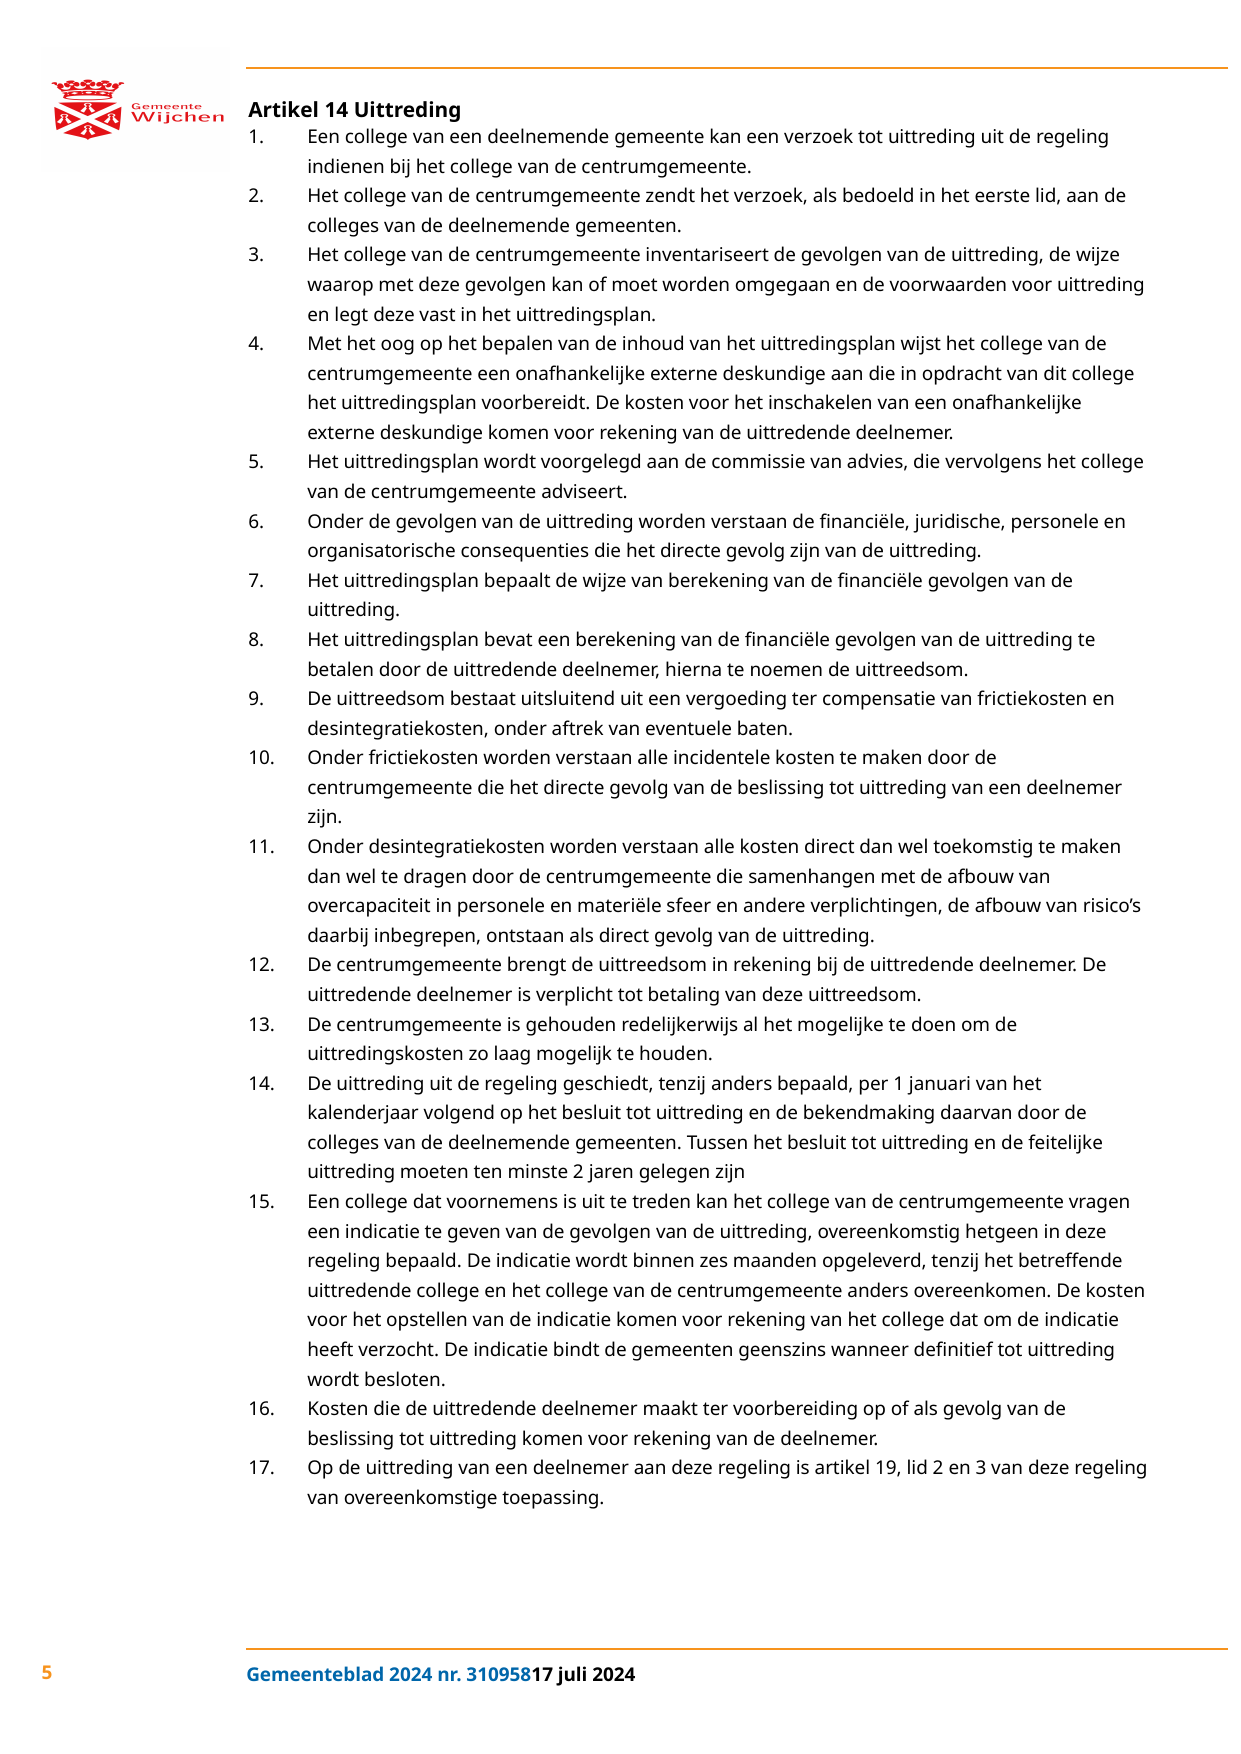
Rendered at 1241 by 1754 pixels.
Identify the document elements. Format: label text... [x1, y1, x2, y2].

list Kosten die de uittredende deelnemer maakt ter voorbereiding op of als gevolg van de beslissing tot uittreding komen voor rekening van de deelnemer. [248, 1395, 1152, 1451]
list Onder desintegratiekosten worden verstaan alle kosten direct dan wel toekomstig te maken dan wel te dragen door de centrumgemeente die samenhangen met de afbouw van overcapaciteit in personele en materiële sfeer en andere verplichtingen, de afbouw van risico’s daarbij inbegrepen, ontstaan als direct gevolg van de uittreding. [248, 833, 1152, 948]
list Onder de gevolgen van de uittreding worden verstaan de financiële, juridische, personele en organisatorische consequenties die het directe gevolg zijn van de uittreding. [248, 508, 1152, 563]
picture [41, 47, 231, 172]
text Artikel 14 Uittreding [248, 95, 1152, 123]
list Met het oog op het bepalen van de inhoud van het uittredingsplan wijst het college van de centrumgemeente een onafhankelijke externe deskundige aan die in opdracht van dit college het uittredingsplan voorbereidt. De kosten voor het inschakelen van een onafhankelijke externe deskundige komen voor rekening van de uittredende deelnemer. [248, 330, 1152, 445]
list Het college van de centrumgemeente inventariseert de gevolgen van de uittreding, de wijze waarop met deze gevolgen kan of moet worden omgegaan en de voorwaarden voor uittreding en legt deze vast in het uittredingsplan. [248, 242, 1152, 326]
list Het uittredingsplan wordt voorgelegd aan de commissie van advies, die vervolgens het college van de centrumgemeente adviseert. [248, 449, 1152, 504]
list De centrumgemeente brengt de uittreedsom in rekening bij de uittredende deelnemer. De uittredende deelnemer is verplicht tot betaling van deze uittreedsom. [248, 952, 1152, 1007]
list Op de uittreding van een deelnemer aan deze regeling is artikel 19, lid 2 en 3 van deze regeling van overeenkomstige toepassing. [248, 1454, 1152, 1510]
list Het uittredingsplan bepaalt de wijze van berekening van de financiële gevolgen van de uittreding. [248, 567, 1152, 622]
list Een college dat voornemens is uit te treden kan het college van de centrumgemeente vragen een indicatie te geven van de gevolgen van de uittreding, overeenkomstig hetgeen in deze regeling bepaald. De indicatie wordt binnen zes maanden opgeleverd, tenzij het betreffende uittredende college en het college van de centrumgemeente anders overeenkomen. De kosten voor het opstellen van de indicatie komen voor rekening van het college dat om de indicatie heeft verzocht. De indicatie bindt de gemeenten geenszins wanneer definitief tot uittreding wordt besloten. [248, 1188, 1152, 1391]
list De uittreding uit de regeling geschiedt, tenzij anders bepaald, per 1 januari van het kalenderjaar volgend op het besluit tot uittreding en de bekendmaking daarvan door de colleges van de deelnemende gemeenten. Tussen het besluit tot uittreding en de feitelijke uittreding moeten ten minste 2 jaren gelegen zijn [248, 1070, 1152, 1184]
list Het uittredingsplan bevat een berekening van de financiële gevolgen van de uittreding te betalen door de uittredende deelnemer, hierna te noemen de uittreedsom. [248, 626, 1152, 681]
list Onder frictiekosten worden verstaan alle incidentele kosten te maken door de centrumgemeente die het directe gevolg van de beslissing tot uittreding van een deelnemer zijn. [248, 744, 1152, 829]
list De uittreedsom bestaat uitsluitend uit een vergoeding ter compensatie van frictiekosten en desintegratiekosten, onder aftrek van eventuele baten. [248, 685, 1152, 741]
list Een college van een deelnemende gemeente kan een verzoek tot uittreding uit de regeling indienen bij het college van de centrumgemeente. [248, 123, 1152, 178]
list Het college van de centrumgemeente zendt het verzoek, als bedoeld in het eerste lid, aan de colleges van de deelnemende gemeenten. [248, 182, 1152, 238]
list De centrumgemeente is gehouden redelijkerwijs al het mogelijke te doen om de uittredingskosten zo laag mogelijk te houden. [248, 1011, 1152, 1066]
